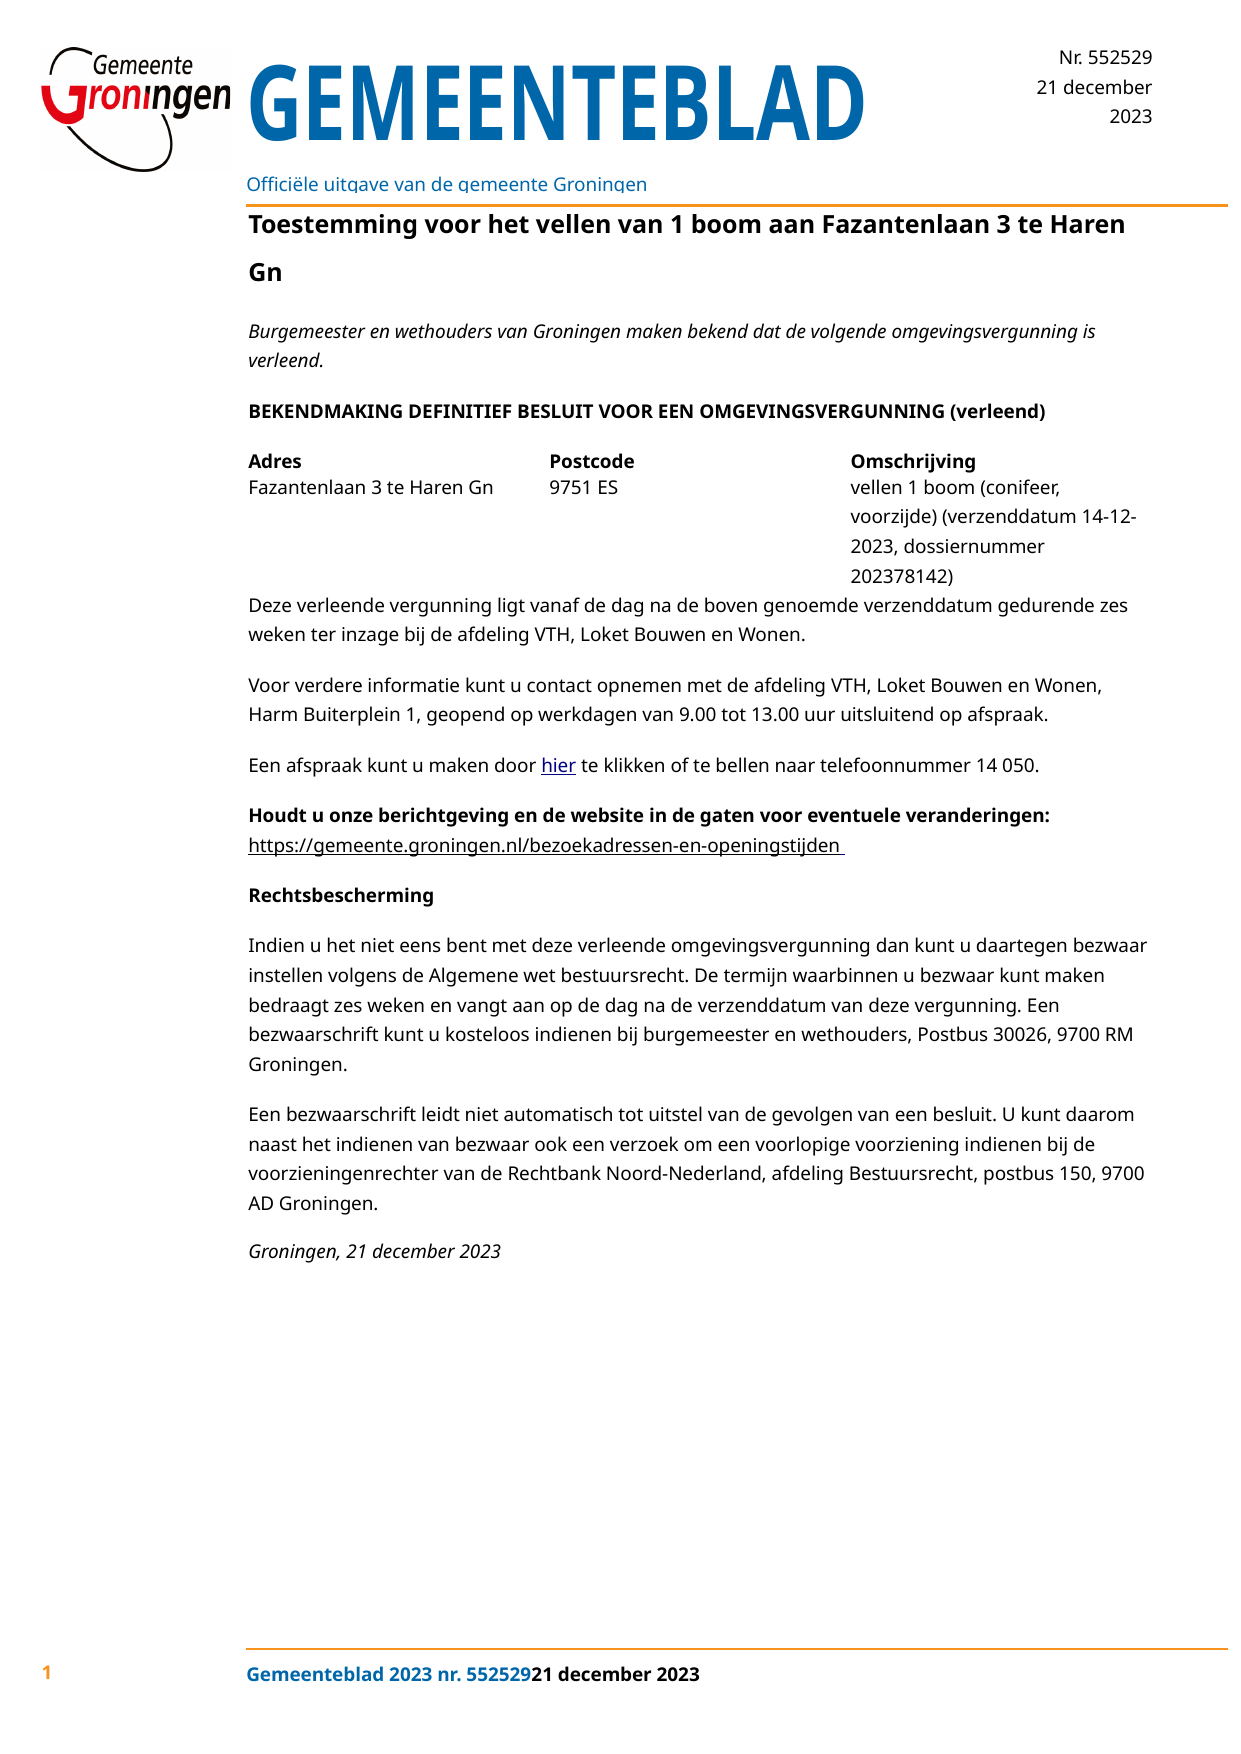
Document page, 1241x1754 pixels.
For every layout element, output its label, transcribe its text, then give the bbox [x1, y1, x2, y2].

text Voor verdere informatie kunt u contact opnemen met de afdeling VTH, Loket Bouwen en Wonen, Harm Buiterplein 1, geopend op werkdagen van 9.00 tot 13.00 uur uitsluitend op afspraak. [248, 672, 1152, 727]
text Rechtsbescherming [248, 882, 1152, 908]
table_cell 9751 ES [549, 474, 850, 589]
picture [41, 47, 231, 172]
text Toestemming voor het vellen van 1 boom aan Fazantenlaan 3 te Haren Gn [248, 207, 1152, 288]
table_cell vellen 1 boom (conifeer, voorzijde) (verzenddatum 14-12-2023, dossiernummer 202378142) [850, 474, 1152, 589]
table_header Adres [248, 449, 549, 474]
table_header Postcode [549, 449, 850, 474]
text Deze verleende vergunning ligt vanaf de dag na de boven genoemde verzenddatum gedurende zes weken ter inzage bij de afdeling VTH, Loket Bouwen en Wonen. [248, 592, 1152, 647]
table_cell Fazantenlaan 3 te Haren Gn [248, 474, 549, 589]
text Burgemeester en wethouders van Groningen maken bekend dat de volgende omgevingsvergunning is verleend. [248, 318, 1152, 373]
text Groningen, 21 december 2023 [248, 1238, 1152, 1264]
text BEKENDMAKING DEFINITIEF BESLUIT VOOR EEN OMGEVINGSVERGUNNING (verleend) [248, 398, 1152, 424]
text Een bezwaarschrift leidt niet automatisch tot uitstel van de gevolgen van een besluit. U kunt daarom naast het indienen van bezwaar ook een verzoek om een voorlopige voorziening indienen bij de voorzieningenrechter van de Rechtbank Noord-Nederland, afdeling Bestuursrecht, postbus 150, 9700 AD Groningen. [248, 1101, 1152, 1216]
text Indien u het niet eens bent met deze verleende omgevingsvergunning dan kunt u daartegen bezwaar instellen volgens de Algemene wet bestuursrecht. De termijn waarbinnen u bezwaar kunt maken bedraagt zes weken en vangt aan op de dag na de verzenddatum van deze vergunning. Een bezwaarschrift kunt u kosteloos indienen bij burgemeester en wethouders, Postbus 30026, 9700 RM Groningen. [248, 933, 1152, 1077]
text Houdt u onze berichtgeving en de website in de gaten voor eventuele veranderingen: https://gemeente.groningen.nl/bezoekadressen-en-openingstijden [248, 802, 1152, 858]
table_header Omschrijving [850, 449, 1152, 474]
text Een afspraak kunt u maken door hier te klikken of te bellen naar telefoonnummer 14 050. [248, 752, 1152, 778]
